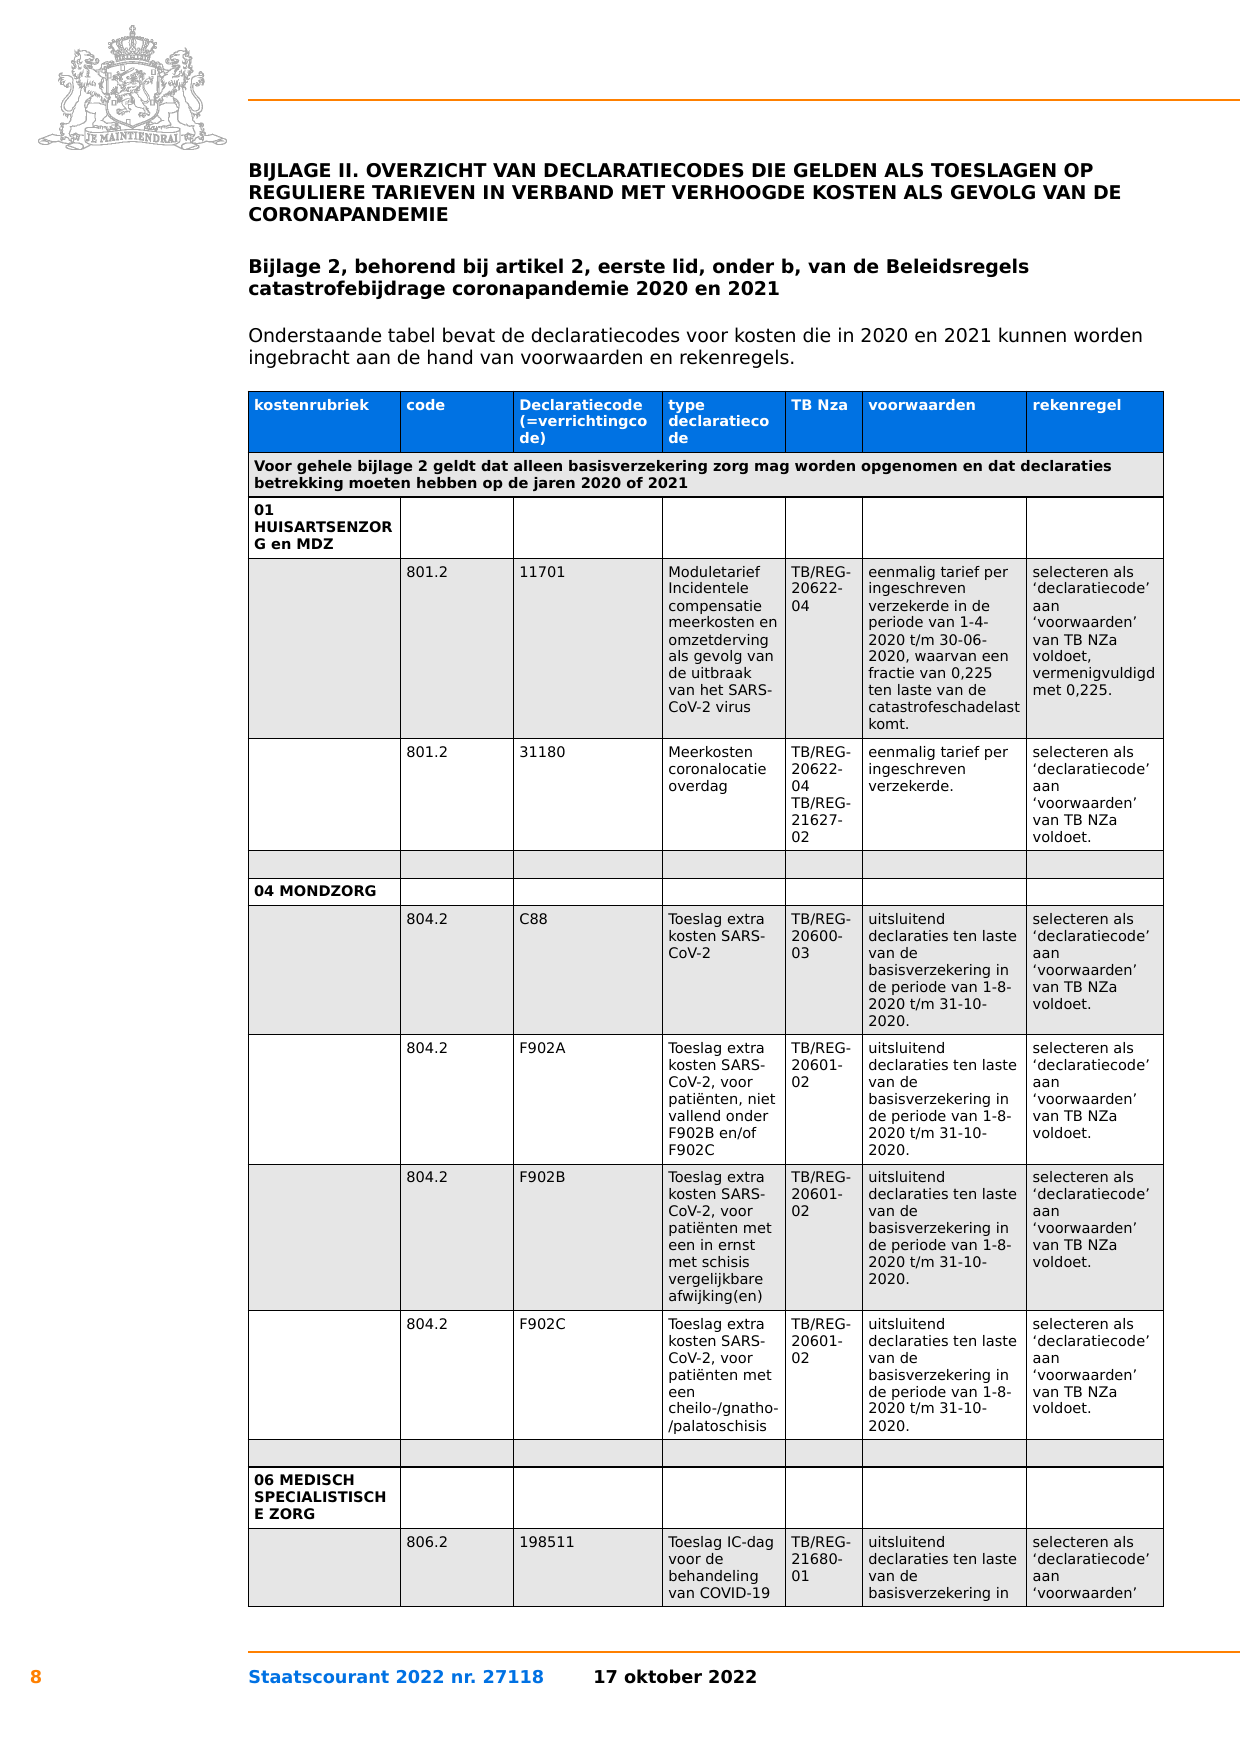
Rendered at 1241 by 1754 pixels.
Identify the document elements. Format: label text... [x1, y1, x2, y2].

table_cell TB/REG-20601-02 [786, 1165, 862, 1310]
table_cell [249, 906, 400, 1034]
table_cell 01 HUISARTSENZORG en MDZ [249, 498, 400, 558]
table_cell TB/REG-21680-01 [786, 1529, 862, 1606]
table_cell Toeslag extra kosten SARS-CoV-2, voor patiënten met een in ernst met schisis vergelijkbare afwijking(en) [663, 1165, 785, 1310]
table_cell [786, 879, 862, 905]
picture [38, 25, 227, 150]
table_cell [401, 851, 513, 878]
table_cell 804.2 [401, 1165, 513, 1310]
table_cell [249, 851, 400, 878]
table_header type declaratiecode [663, 392, 785, 452]
table_cell uitsluitend declaraties ten laste van de basisverzekering in de periode van 1-8-2020 t/m 31-10-2020. [863, 1165, 1026, 1310]
table_cell 804.2 [401, 1035, 513, 1163]
table_cell uitsluitend declaraties ten laste van de basisverzekering in de periode van 1-8-2020 t/m 31-10-2020. [863, 1311, 1026, 1439]
table_cell TB/REG-20601-02 [786, 1311, 862, 1439]
table_cell selecteren als ‘declaratiecode’ aan ‘voorwaarden’ [1027, 1529, 1163, 1606]
table_cell [1027, 1468, 1163, 1528]
table_cell [401, 1440, 513, 1466]
table_cell [1027, 879, 1163, 905]
table_cell uitsluitend declaraties ten laste van de basisverzekering in [863, 1529, 1026, 1606]
table_cell Toeslag extra kosten SARS-CoV-2, voor patiënten met een cheilo-/gnatho-/palatoschisis [663, 1311, 785, 1439]
table_cell 06 MEDISCH SPECIALISTISCHE ZORG [249, 1468, 400, 1528]
table_cell selecteren als ‘declaratiecode’ aan ‘voorwaarden’ van TB NZa voldoet. [1027, 739, 1163, 850]
table_cell [514, 1468, 662, 1528]
table_cell 31180 [514, 739, 662, 850]
table_cell [514, 498, 662, 558]
table_cell [249, 739, 400, 850]
text Onderstaande tabel bevat de declaratiecodes voor kosten die in 2020 en 2021 kunnen worden ingebracht aan de hand van voorwaarden en rekenregels. [248, 325, 1163, 369]
table_cell [401, 1468, 513, 1528]
table_header code [401, 392, 513, 452]
table_cell [514, 1440, 662, 1466]
table_cell Voor gehele bijlage 2 geldt dat alleen basisverzekering zorg mag worden opgenomen en dat declaraties betrekking moeten hebben op de jaren 2020 of 2021 [249, 453, 1163, 496]
table_cell [863, 1468, 1026, 1528]
table_cell [514, 851, 662, 878]
table_cell F902A [514, 1035, 662, 1163]
table_cell [1027, 851, 1163, 878]
table_cell [401, 498, 513, 558]
table_cell F902C [514, 1311, 662, 1439]
table_cell [1027, 498, 1163, 558]
table_cell [514, 879, 662, 905]
table_cell [663, 879, 785, 905]
table_cell [249, 1440, 400, 1466]
table_cell [249, 559, 400, 738]
subtitle BIJLAGE II. OVERZICHT VAN DECLARATIECODES DIE GELDEN ALS TOESLAGEN OP REGULIERE TARIEVEN IN VERBAND MET VERHOOGDE KOSTEN ALS GEVOLG VAN DE CORONAPANDEMIE [248, 160, 1163, 226]
table_header voorwaarden [863, 392, 1026, 452]
table_cell eenmalig tarief per ingeschreven verzekerde. [863, 739, 1026, 850]
table_header Declaratiecode (=verrichtingcode) [514, 392, 662, 452]
table_cell 806.2 [401, 1529, 513, 1606]
table_cell selecteren als ‘declaratiecode’ aan ‘voorwaarden’ van TB NZa voldoet. [1027, 906, 1163, 1034]
table_cell [663, 851, 785, 878]
table_cell [786, 851, 862, 878]
table_cell [786, 1468, 862, 1528]
table_cell [1027, 1440, 1163, 1466]
table_cell selecteren als ‘declaratiecode’ aan ‘voorwaarden’ van TB NZa voldoet. [1027, 1035, 1163, 1163]
table_header kostenrubriek [249, 392, 400, 452]
table_cell Toeslag IC-dag voor de behandeling van COVID-19 [663, 1529, 785, 1606]
table_header rekenregel [1027, 392, 1163, 452]
table_cell [786, 1440, 862, 1466]
table_cell Meerkosten coronalocatie overdag [663, 739, 785, 850]
table_header TB Nza [786, 392, 862, 452]
table_cell selecteren als ‘declaratiecode’ aan ‘voorwaarden’ van TB NZa voldoet. [1027, 1165, 1163, 1310]
table_cell selecteren als ‘declaratiecode’ aan ‘voorwaarden’ van TB NZa voldoet, vermenigvuldigd met 0,225. [1027, 559, 1163, 738]
table_cell [249, 1165, 400, 1310]
table_cell 801.2 [401, 559, 513, 738]
table_cell [863, 498, 1026, 558]
table_cell TB/REG-20601-02 [786, 1035, 862, 1163]
table_cell 801.2 [401, 739, 513, 850]
table_cell [663, 1468, 785, 1528]
table_cell 804.2 [401, 906, 513, 1034]
table_cell F902B [514, 1165, 662, 1310]
table_cell [249, 1311, 400, 1439]
table_cell C88 [514, 906, 662, 1034]
table_cell Toeslag extra kosten SARS-CoV-2, voor patiënten, niet vallend onder F902B en/of F902C [663, 1035, 785, 1163]
table_cell [249, 1035, 400, 1163]
table_cell [786, 498, 862, 558]
table_cell 804.2 [401, 1311, 513, 1439]
table_cell uitsluitend declaraties ten laste van de basisverzekering in de periode van 1-8-2020 t/m 31-10-2020. [863, 1035, 1026, 1163]
table_cell [863, 1440, 1026, 1466]
table_cell Toeslag extra kosten SARS-CoV-2 [663, 906, 785, 1034]
table_cell 198511 [514, 1529, 662, 1606]
table_cell TB/REG-20622-04 TB/REG-21627-02 [786, 739, 862, 850]
table_cell uitsluitend declaraties ten laste van de basisverzekering in de periode van 1-8-2020 t/m 31-10-2020. [863, 906, 1026, 1034]
table_cell Moduletarief Incidentele compensatie meerkosten en omzetderving als gevolg van de uitbraak van het SARS-CoV-2 virus [663, 559, 785, 738]
table_cell selecteren als ‘declaratiecode’ aan ‘voorwaarden’ van TB NZa voldoet. [1027, 1311, 1163, 1439]
table_cell [863, 851, 1026, 878]
table_cell [863, 879, 1026, 905]
table_cell [663, 1440, 785, 1466]
table_cell TB/REG-20622-04 [786, 559, 862, 738]
table_cell 11701 [514, 559, 662, 738]
table_cell [401, 879, 513, 905]
table_cell TB/REG-20600-03 [786, 906, 862, 1034]
table_cell eenmalig tarief per ingeschreven verzekerde in de periode van 1-4-2020 t/m 30-06-2020, waarvan een fractie van 0,225 ten laste van de catastrofeschadelast komt. [863, 559, 1026, 738]
subtitle Bijlage 2, behorend bij artikel 2, eerste lid, onder b, van de Beleidsregels catastrofebijdrage coronapandemie 2020 en 2021 [248, 256, 1163, 300]
table_cell [663, 498, 785, 558]
table_cell 04 MONDZORG [249, 879, 400, 905]
table_cell [249, 1529, 400, 1606]
